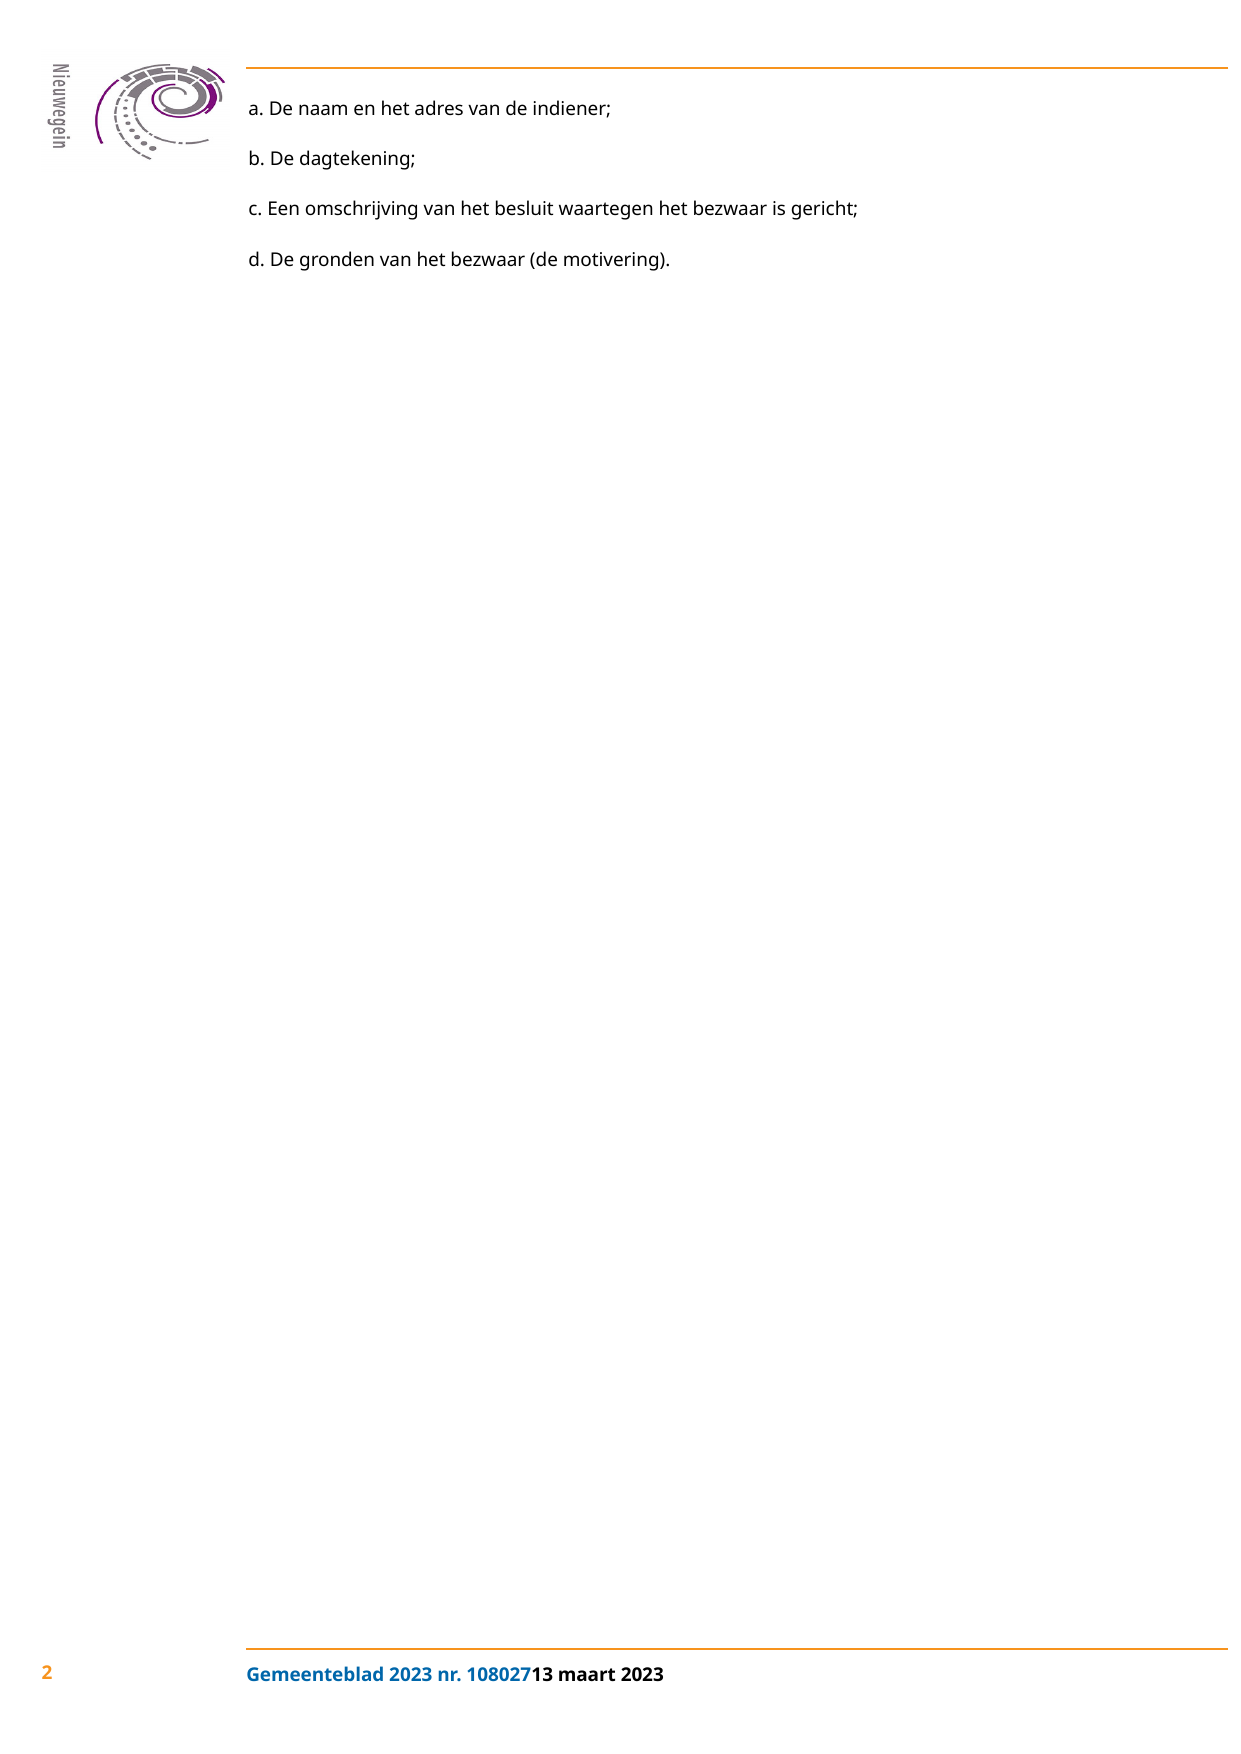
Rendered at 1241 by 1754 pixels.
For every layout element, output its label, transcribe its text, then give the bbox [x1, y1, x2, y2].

text b. De dagtekening; [248, 145, 1152, 171]
text d. De gronden van het bezwaar (de motivering). [248, 246, 1152, 272]
text a. De naam en het adres van de indiener; [248, 95, 1152, 121]
picture [41, 47, 231, 172]
text c. Een omschrijving van het besluit waartegen het bezwaar is gericht; [248, 196, 1152, 221]
